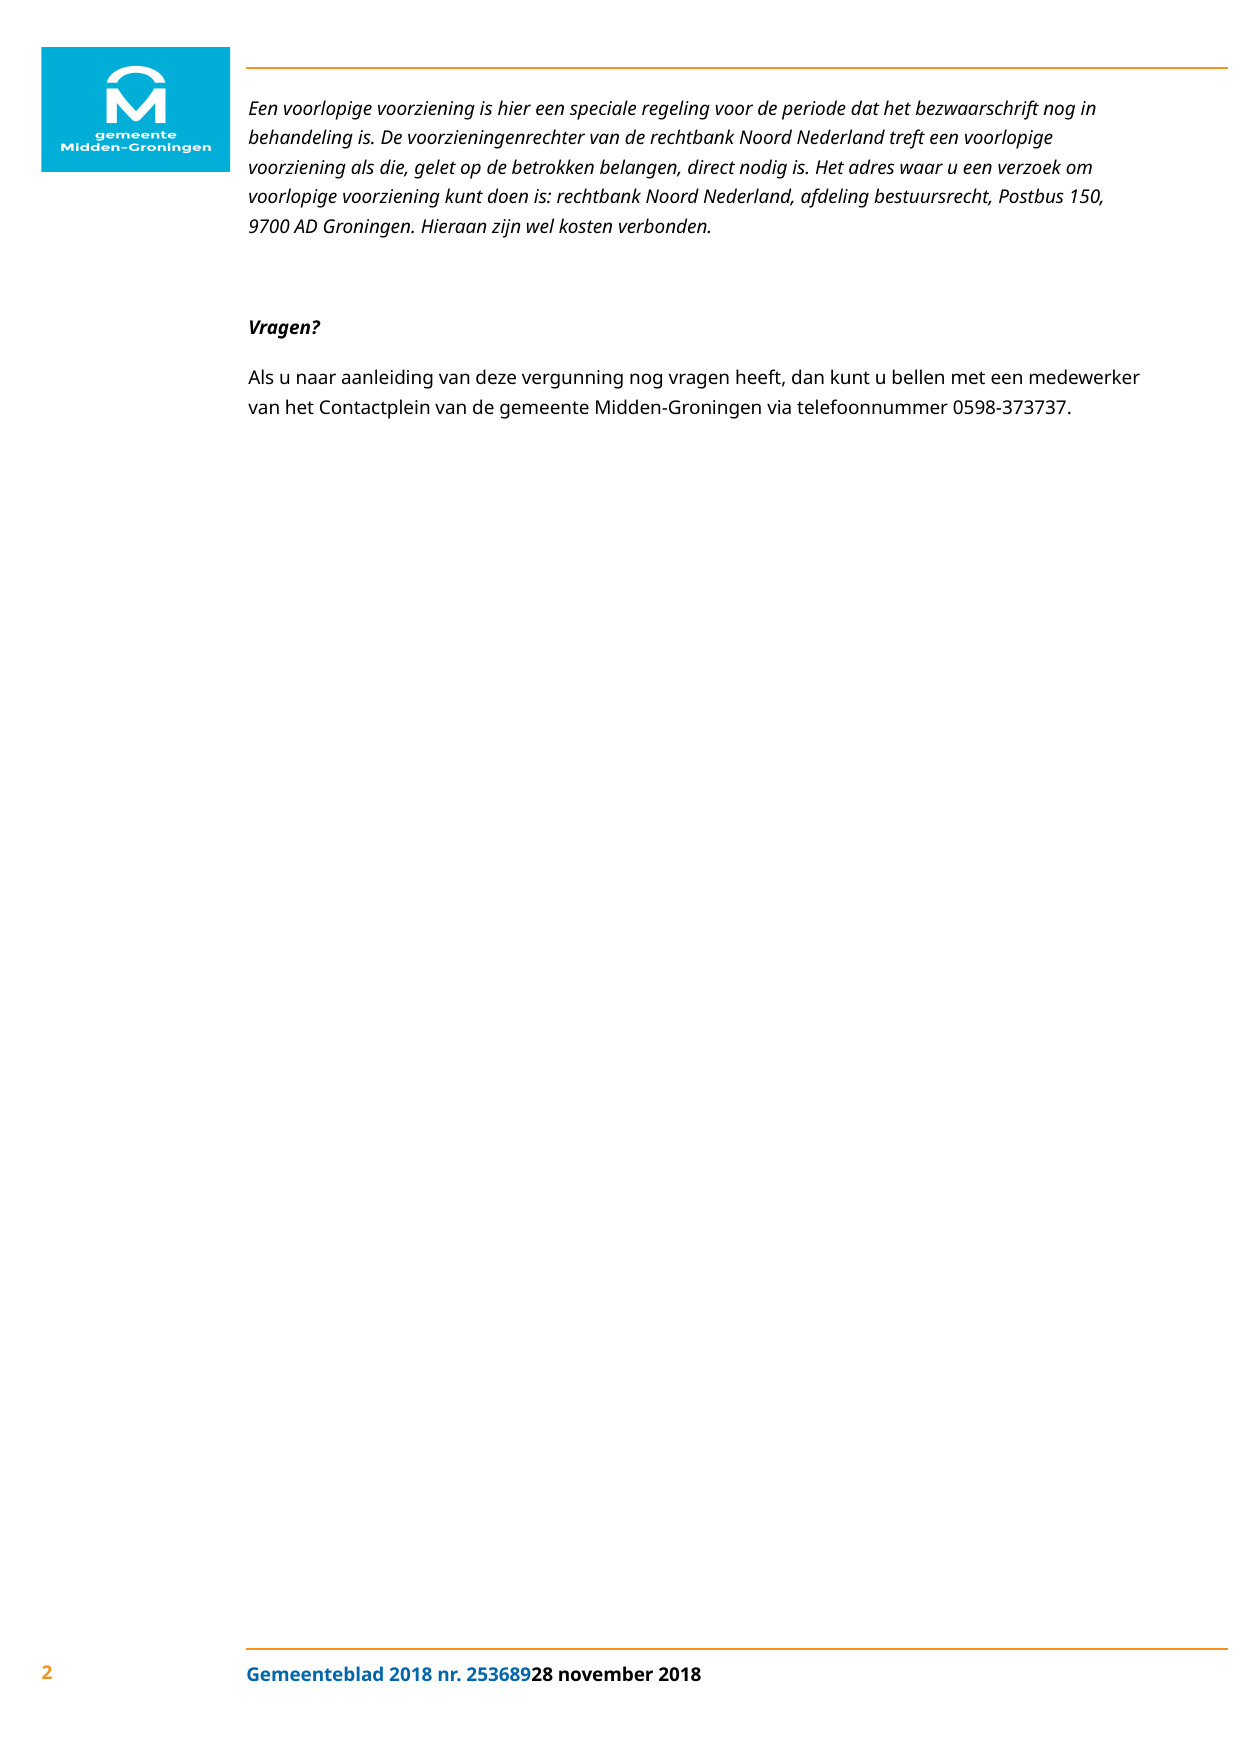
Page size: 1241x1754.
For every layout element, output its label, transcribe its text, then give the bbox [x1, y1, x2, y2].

text Als u naar aanleiding van deze vergunning nog vragen heeft, dan kunt u bellen met een medewerker van het Contactplein van de gemeente Midden-Groningen via telefoonnummer 0598-373737. [248, 364, 1152, 420]
text Een voorlopige voorziening is hier een speciale regeling voor de periode dat het bezwaarschrift nog in behandeling is. De voorzieningenrechter van de rechtbank Noord Nederland treft een voorlopige voorziening als die, gelet op de betrokken belangen, direct nodig is. Het adres waar u een verzoek om voorlopige voorziening kunt doen is: rechtbank Noord Nederland, afdeling bestuursrecht, Postbus 150, 9700 AD Groningen. Hieraan zijn wel kosten verbonden. [248, 95, 1152, 239]
text Vragen? [248, 314, 1152, 340]
picture [108, 66, 164, 82]
picture [184, 146, 190, 153]
picture [107, 89, 165, 122]
